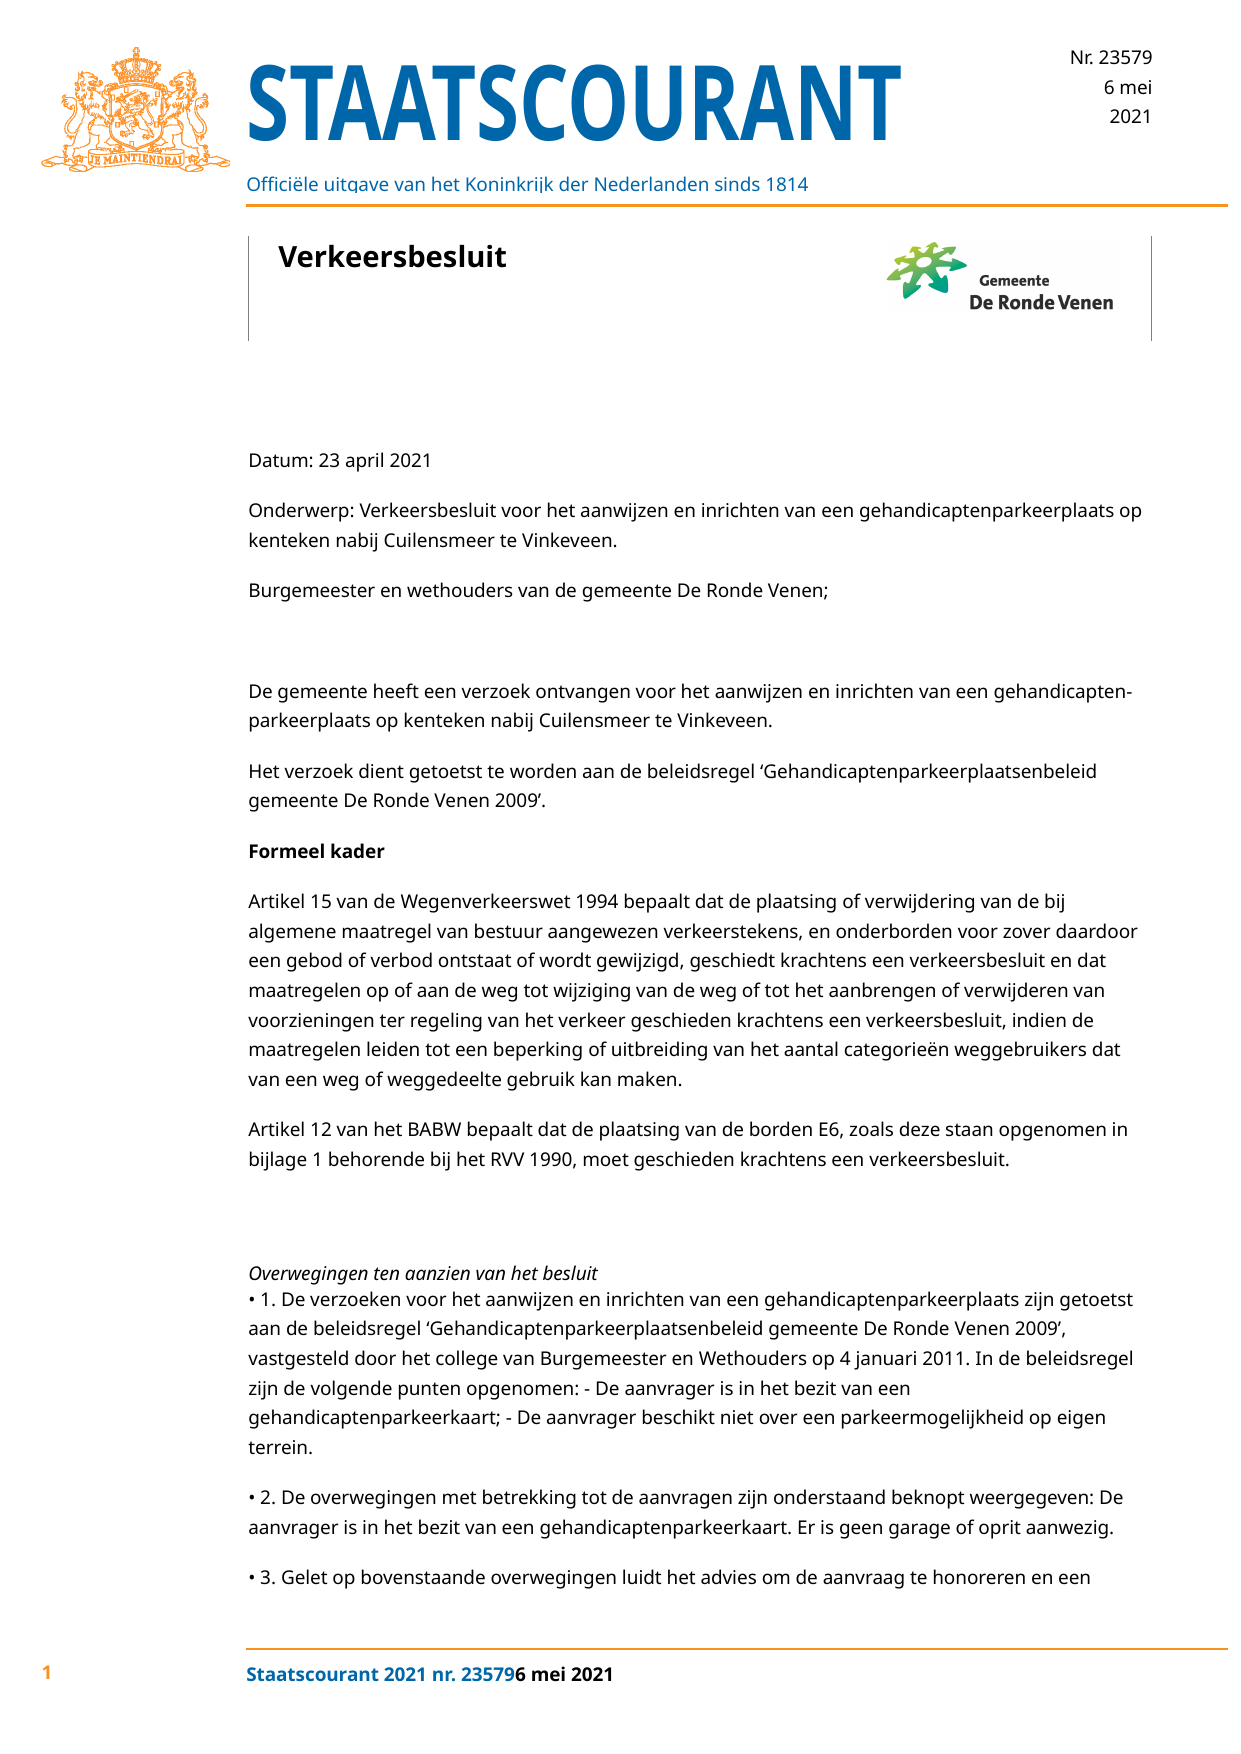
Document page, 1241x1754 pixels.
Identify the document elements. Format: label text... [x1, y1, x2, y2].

picture [882, 236, 1119, 316]
text • 2. De overwegingen met betrekking tot de aanvragen zijn onderstaand beknopt weergegeven: De aanvrager is in het bezit van een gehandicaptenparkeerkaart. Er is geen garage of oprit aanwezig. [248, 1484, 1152, 1540]
text Onderwerp: Verkeersbesluit voor het aanwijzen en inrichten van een gehandicaptenparkeerplaats op kenteken nabij Cuilensmeer te Vinkeveen. [248, 497, 1152, 552]
text Het verzoek dient getoetst te worden aan de beleidsregel ‘Gehandicaptenparkeerplaatsenbeleid gemeente De Ronde Venen 2009’. [248, 758, 1152, 813]
text Artikel 12 van het BABW bepaalt dat de plaatsing van de borden E6, zoals deze staan opgenomen in bijlage 1 behorende bij het RVV 1990, moet geschieden krachtens een verkeersbesluit. [248, 1116, 1152, 1172]
text De gemeente heeft een verzoek ontvangen voor het aanwijzen en inrichten van een gehandicapten-parkeerplaats op kenteken nabij Cuilensmeer te Vinkeveen. [248, 678, 1152, 733]
table_header Verkeersbesluit [249, 236, 850, 341]
text • 1. De verzoeken voor het aanwijzen en inrichten van een gehandicaptenparkeerplaats zijn getoetst aan de beleidsregel ‘Gehandicaptenparkeerplaatsenbeleid gemeente De Ronde Venen 2009’, vastgesteld door het college van Burgemeester en Wethouders op 4 januari 2011. In de beleidsregel zijn de volgende punten opgenomen: - De aanvrager is in het bezit van een gehandicaptenparkeerkaart; - De aanvrager beschikt niet over een parkeermogelijkheid op eigen terrein. [248, 1286, 1152, 1460]
picture [41, 47, 231, 172]
text Burgemeester en wethouders van de gemeente De Ronde Venen; [248, 577, 1152, 603]
text Overwegingen ten aanzien van het besluit [248, 1260, 1152, 1286]
text Datum: 23 april 2021 [248, 447, 1152, 472]
text • 3. Gelet op bovenstaande overwegingen luidt het advies om de aanvraag te honoreren en een [248, 1564, 1152, 1590]
text Artikel 15 van de Wegenverkeerswet 1994 bepaalt dat de plaatsing of verwijdering van de bij algemene maatregel van bestuur aangewezen verkeerstekens, en onderborden voor zover daardoor een gebod of verbod ontstaat of wordt gewijzigd, geschiedt krachtens een verkeersbesluit en dat maatregelen op of aan de weg tot wijziging van de weg of tot het aanbrengen of verwijderen van voorzieningen ter regeling van het verkeer geschieden krachtens een verkeersbesluit, indien de maatregelen leiden tot een beperking of uitbreiding van het aantal categorieën weggebruikers dat van een weg of weggedeelte gebruik kan maken. [248, 888, 1152, 1092]
text Formeel kader [248, 838, 1152, 864]
table_header [850, 236, 1151, 341]
